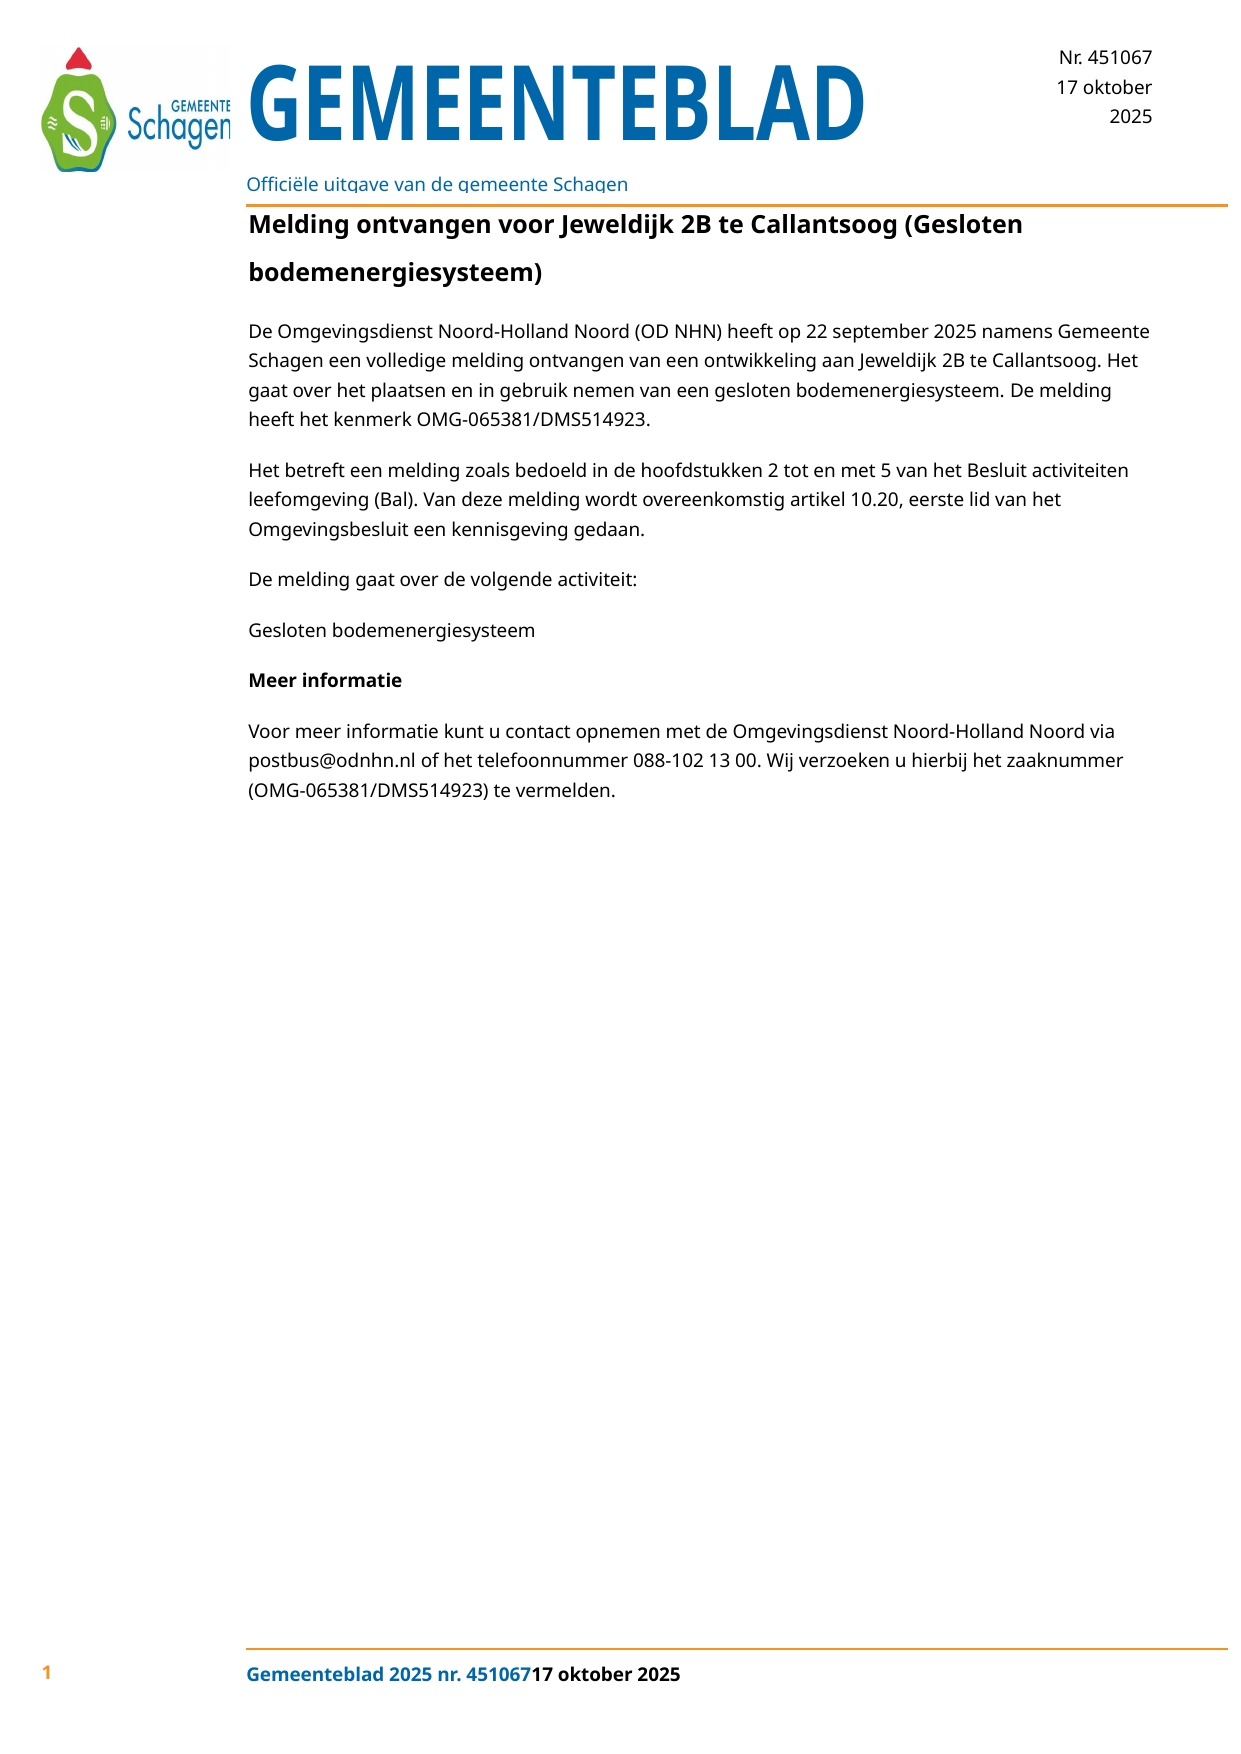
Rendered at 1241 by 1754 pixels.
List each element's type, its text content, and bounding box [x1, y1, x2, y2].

text De Omgevingsdienst Noord-Holland Noord (OD NHN) heeft op 22 september 2025 namens Gemeente Schagen een volledige melding ontvangen van een ontwikkeling aan Jeweldijk 2B te Callantsoog. Het gaat over het plaatsen en in gebruik nemen van een gesloten bodemenergiesysteem. De melding heeft het kenmerk OMG-065381/DMS514923. [248, 318, 1152, 432]
text De melding gaat over de volgende activiteit: [248, 567, 1152, 592]
picture [41, 47, 231, 172]
text Meer informatie [248, 667, 1152, 693]
text Gesloten bodemenergiesysteem [248, 617, 1152, 643]
text Voor meer informatie kunt u contact opnemen met de Omgevingsdienst Noord-Holland Noord via postbus@odnhn.nl of het telefoonnummer 088-102 13 00. Wij verzoeken u hierbij het zaaknummer (OMG-065381/DMS514923) te vermelden. [248, 718, 1152, 803]
text Melding ontvangen voor Jeweldijk 2B te Callantsoog (Gesloten bodemenergiesysteem) [248, 207, 1152, 288]
text Het betreft een melding zoals bedoeld in de hoofdstukken 2 tot en met 5 van het Besluit activiteiten leefomgeving (Bal). Van deze melding wordt overeenkomstig artikel 10.20, eerste lid van het Omgevingsbesluit een kennisgeving gedaan. [248, 457, 1152, 542]
